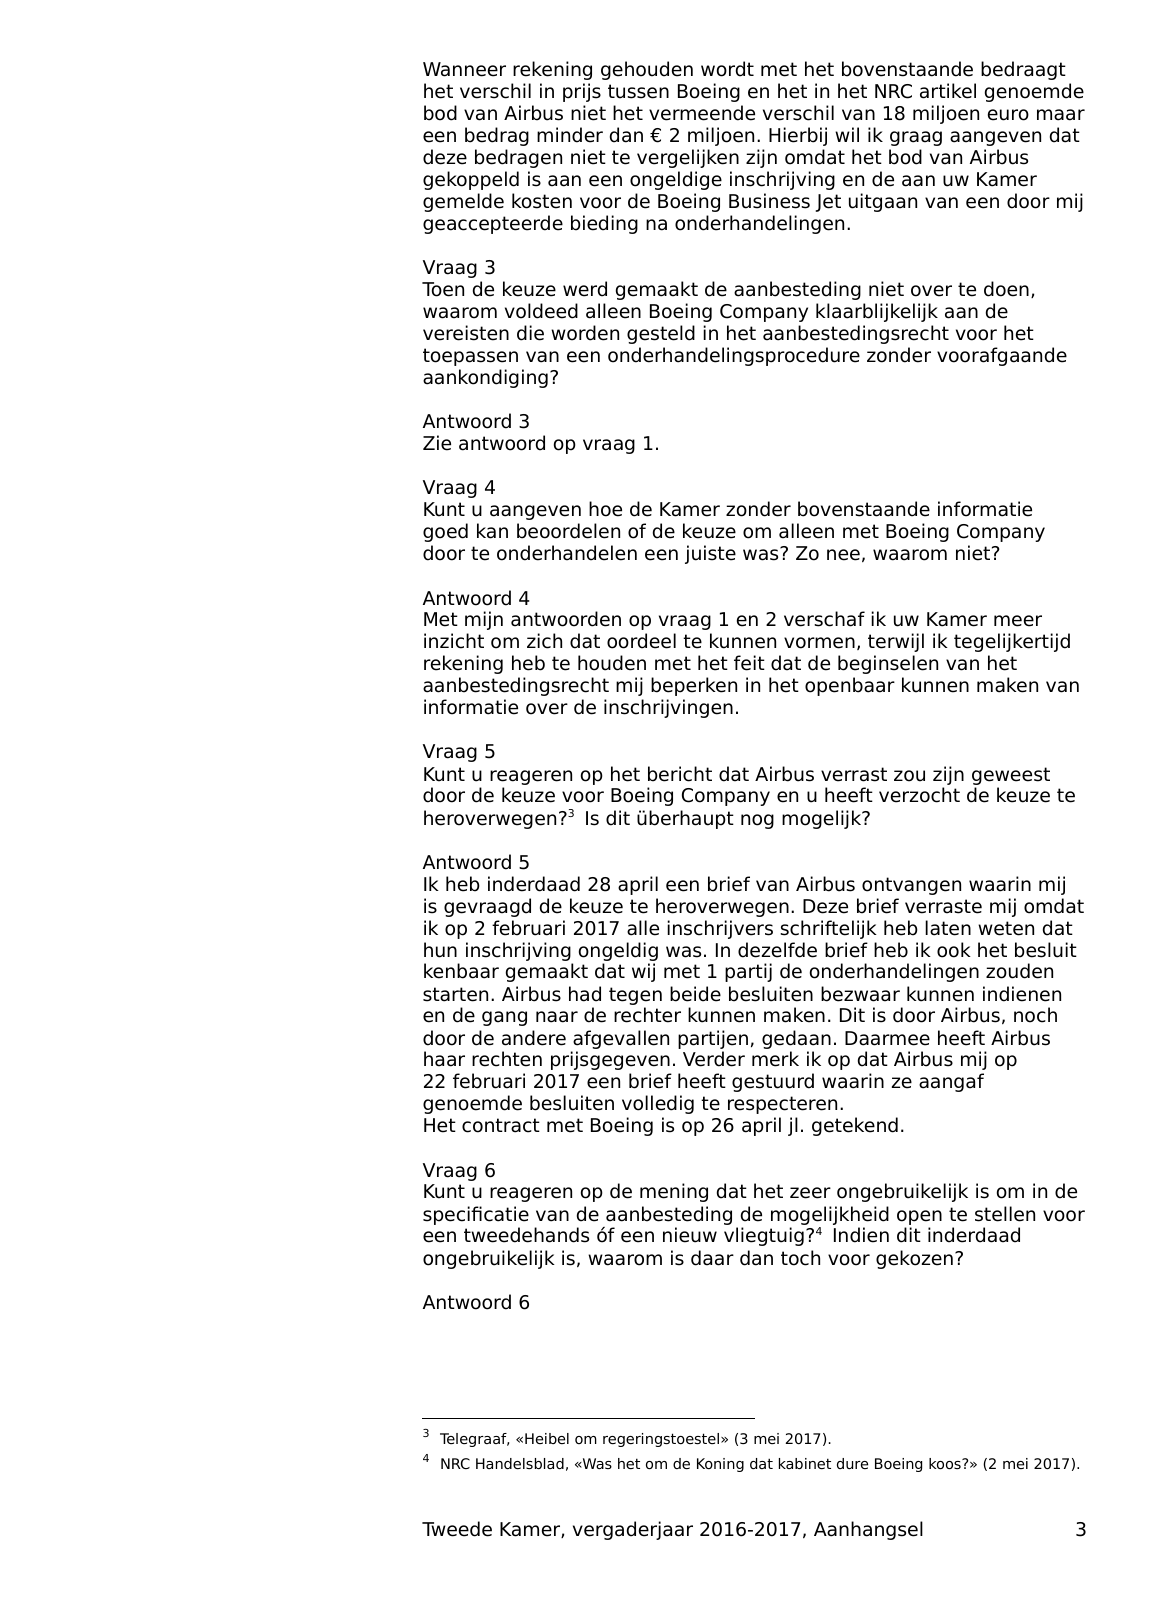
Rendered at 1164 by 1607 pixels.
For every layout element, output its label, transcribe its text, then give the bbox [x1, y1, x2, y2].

text Vraag 6 [422, 1159, 1087, 1181]
text Wanneer rekening gehouden wordt met het bovenstaande bedraagt het verschil in prijs tussen Boeing en het in het NRC artikel genoemde bod van Airbus niet het vermeende verschil van 18 miljoen euro maar een bedrag minder dan € 2 miljoen. Hierbij wil ik graag aangeven dat deze bedragen niet te vergelijken zijn omdat het bod van Airbus gekoppeld is aan een ongeldige inschrijving en de aan uw Kamer gemelde kosten voor de Boeing Business Jet uitgaan van een door mij geaccepteerde bieding na onderhandelingen. [422, 59, 1087, 235]
text Ik heb inderdaad 28 april een brief van Airbus ontvangen waarin mij is gevraagd de keuze te heroverwegen. Deze brief verraste mij omdat ik op 2 februari 2017 alle inschrijvers schriftelijk heb laten weten dat hun inschrijving ongeldig was. In dezelfde brief heb ik ook het besluit kenbaar gemaakt dat wij met 1 partij de onderhandelingen zouden starten. Airbus had tegen beide besluiten bezwaar kunnen indienen en de gang naar de rechter kunnen maken. Dit is door Airbus, noch door de andere afgevallen partijen, gedaan. Daarmee heeft Airbus haar rechten prijsgegeven. Verder merk ik op dat Airbus mij op 22 februari 2017 een brief heeft gestuurd waarin ze aangaf genoemde besluiten volledig te respecteren. [422, 873, 1087, 1115]
text Vraag 4 [422, 477, 1087, 499]
text Vraag 3 [422, 257, 1087, 279]
text Zie antwoord op vraag 1. [422, 433, 1087, 455]
text Het contract met Boeing is op 26 april jl. getekend. [422, 1115, 1087, 1137]
text Antwoord 3 [422, 411, 1087, 433]
text Kunt u reageren op het bericht dat Airbus verrast zou zijn geweest door de keuze voor Boeing Company en u heeft verzocht de keuze te heroverwegen? Is dit überhaupt nog mogelijk? [422, 763, 1087, 829]
text Telegraaf, «Heibel om regeringstoestel» (3 mei 2017). [422, 1427, 1087, 1449]
text Antwoord 4 [422, 587, 1087, 609]
text Met mijn antwoorden op vraag 1 en 2 verschaf ik uw Kamer meer inzicht om zich dat oordeel te kunnen vormen, terwijl ik tegelijkertijd rekening heb te houden met het feit dat de beginselen van het aanbestedingsrecht mij beperken in het openbaar kunnen maken van informatie over de inschrijvingen. [422, 609, 1087, 719]
text Vraag 5 [422, 741, 1087, 763]
text Kunt u aangeven hoe de Kamer zonder bovenstaande informatie goed kan beoordelen of de keuze om alleen met Boeing Company door te onderhandelen een juiste was? Zo nee, waarom niet? [422, 499, 1087, 565]
text Kunt u reageren op de mening dat het zeer ongebruikelijk is om in de specificatie van de aanbesteding de mogelijkheid open te stellen voor een tweedehands óf een nieuw vliegtuig? Indien dit inderdaad ongebruikelijk is, waarom is daar dan toch voor gekozen? [422, 1181, 1087, 1269]
text Antwoord 6 [422, 1292, 1087, 1313]
text NRC Handelsblad, «Was het om de Koning dat kabinet dure Boeing koos?» (2 mei 2017). [422, 1452, 1087, 1474]
text Antwoord 5 [422, 852, 1087, 873]
text Toen de keuze werd gemaakt de aanbesteding niet over te doen, waarom voldeed alleen Boeing Company klaarblijkelijk aan de vereisten die worden gesteld in het aanbestedingsrecht voor het toepassen van een onderhandelingsprocedure zonder voorafgaande aankondiging? [422, 279, 1087, 389]
